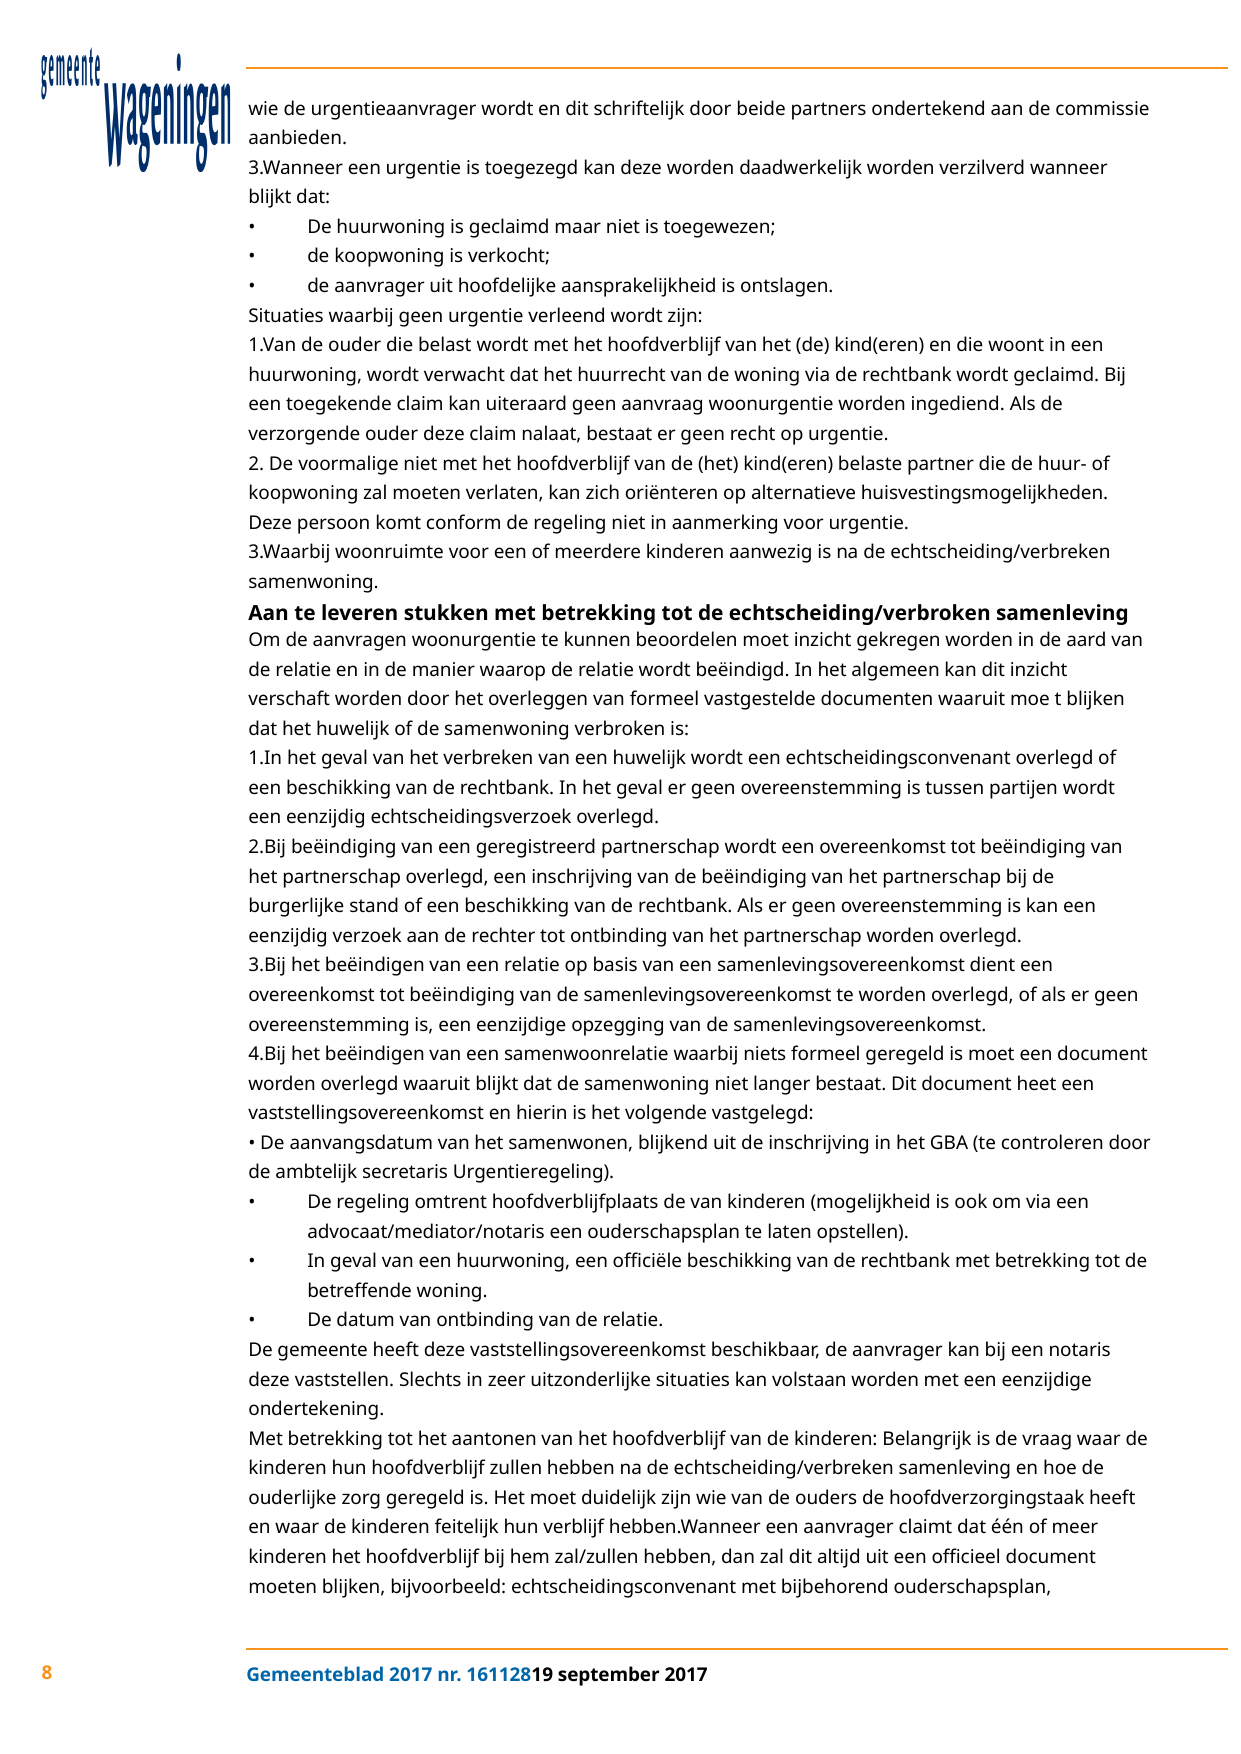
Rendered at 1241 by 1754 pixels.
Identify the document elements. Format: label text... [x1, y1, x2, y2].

text 3.Waarbij woonruimte voor een of meerdere kinderen aanwezig is na de echtscheiding/verbreken samenwoning. [248, 538, 1152, 594]
text Om de aanvragen woonurgentie te kunnen beoordelen moet inzicht gekregen worden in de aard van de relatie en in de manier waarop de relatie wordt beëindigd. In het algemeen kan dit inzicht verschaft worden door het overleggen van formeel vastgestelde documenten waaruit moe t blijken dat het huwelijk of de samenwoning verbroken is: [248, 626, 1152, 741]
picture [41, 47, 231, 172]
text 2. De voormalige niet met het hoofdverblijf van de (het) kind(eren) belaste partner die de huur- of koopwoning zal moeten verlaten, kan zich oriënteren op alternatieve huisvestingsmogelijkheden. Deze persoon komt conform de regeling niet in aanmerking voor urgentie. [248, 450, 1152, 535]
text Aan te leveren stukken met betrekking tot de echtscheiding/verbroken samenleving [248, 598, 1152, 626]
list De regeling omtrent hoofdverblijfplaats de van kinderen (mogelijkheid is ook om via een advocaat/mediator/notaris een ouderschapsplan te laten opstellen). [248, 1188, 1152, 1243]
list de aanvrager uit hoofdelijke aansprakelijkheid is ontslagen. [248, 272, 1152, 298]
text 3.Wanneer een urgentie is toegezegd kan deze worden daadwerkelijk worden verzilverd wanneer blijkt dat: [248, 154, 1152, 209]
text wie de urgentieaanvrager wordt en dit schriftelijk door beide partners ondertekend aan de commissie aanbieden. [248, 95, 1152, 150]
text 1.Van de ouder die belast wordt met het hoofdverblijf van het (de) kind(eren) en die woont in een huurwoning, wordt verwacht dat het huurrecht van de woning via de rechtbank wordt geclaimd. Bij een toegekende claim kan uiteraard geen aanvraag woonurgentie worden ingediend. Als de verzorgende ouder deze claim nalaat, bestaat er geen recht op urgentie. [248, 331, 1152, 446]
text 4.Bij het beëindigen van een samenwoonrelatie waarbij niets formeel geregeld is moet een document worden overlegd waaruit blijkt dat de samenwoning niet langer bestaat. Dit document heet een vaststellingsovereenkomst en hierin is het volgende vastgelegd: [248, 1040, 1152, 1125]
text 3.Bij het beëindigen van een relatie op basis van een samenlevingsovereenkomst dient een overeenkomst tot beëindiging van de samenlevingsovereenkomst te worden overlegd, of als er geen overeenstemming is, een eenzijdige opzegging van de samenlevingsovereenkomst. [248, 952, 1152, 1036]
list In geval van een huurwoning, een officiële beschikking van de rechtbank met betrekking tot de betreffende woning. [248, 1247, 1152, 1303]
text Met betrekking tot het aantonen van het hoofdverblijf van de kinderen: Belangrijk is de vraag waar de kinderen hun hoofdverblijf zullen hebben na de echtscheiding/verbreken samenleving en hoe de ouderlijke zorg geregeld is. Het moet duidelijk zijn wie van de ouders de hoofdverzorgingstaak heeft en waar de kinderen feitelijk hun verblijf hebben.Wanneer een aanvrager claimt dat één of meer kinderen het hoofdverblijf bij hem zal/zullen hebben, dan zal dit altijd uit een officieel document moeten blijken, bijvoorbeeld: echtscheidingsconvenant met bijbehorend ouderschapsplan, [248, 1425, 1152, 1598]
list De datum van ontbinding van de relatie. [248, 1307, 1152, 1332]
text Situaties waarbij geen urgentie verleend wordt zijn: [248, 302, 1152, 328]
list De huurwoning is geclaimd maar niet is toegewezen; [248, 213, 1152, 239]
list de koopwoning is verkocht; [248, 243, 1152, 268]
text 1.In het geval van het verbreken van een huwelijk wordt een echtscheidingsconvenant overlegd of een beschikking van de rechtbank. In het geval er geen overeenstemming is tussen partijen wordt een eenzijdig echtscheidingsverzoek overlegd. [248, 744, 1152, 829]
text De gemeente heeft deze vaststellingsovereenkomst beschikbaar, de aanvrager kan bij een notaris deze vaststellen. Slechts in zeer uitzonderlijke situaties kan volstaan worden met een eenzijdige ondertekening. [248, 1336, 1152, 1421]
text • De aanvangsdatum van het samenwonen, blijkend uit de inschrijving in het GBA (te controleren door de ambtelijk secretaris Urgentieregeling). [248, 1129, 1152, 1184]
text 2.Bij beëindiging van een geregistreerd partnerschap wordt een overeenkomst tot beëindiging van het partnerschap overlegd, een inschrijving van de beëindiging van het partnerschap bij de burgerlijke stand of een beschikking van de rechtbank. Als er geen overeenstemming is kan een eenzijdig verzoek aan de rechter tot ontbinding van het partnerschap worden overlegd. [248, 833, 1152, 948]
